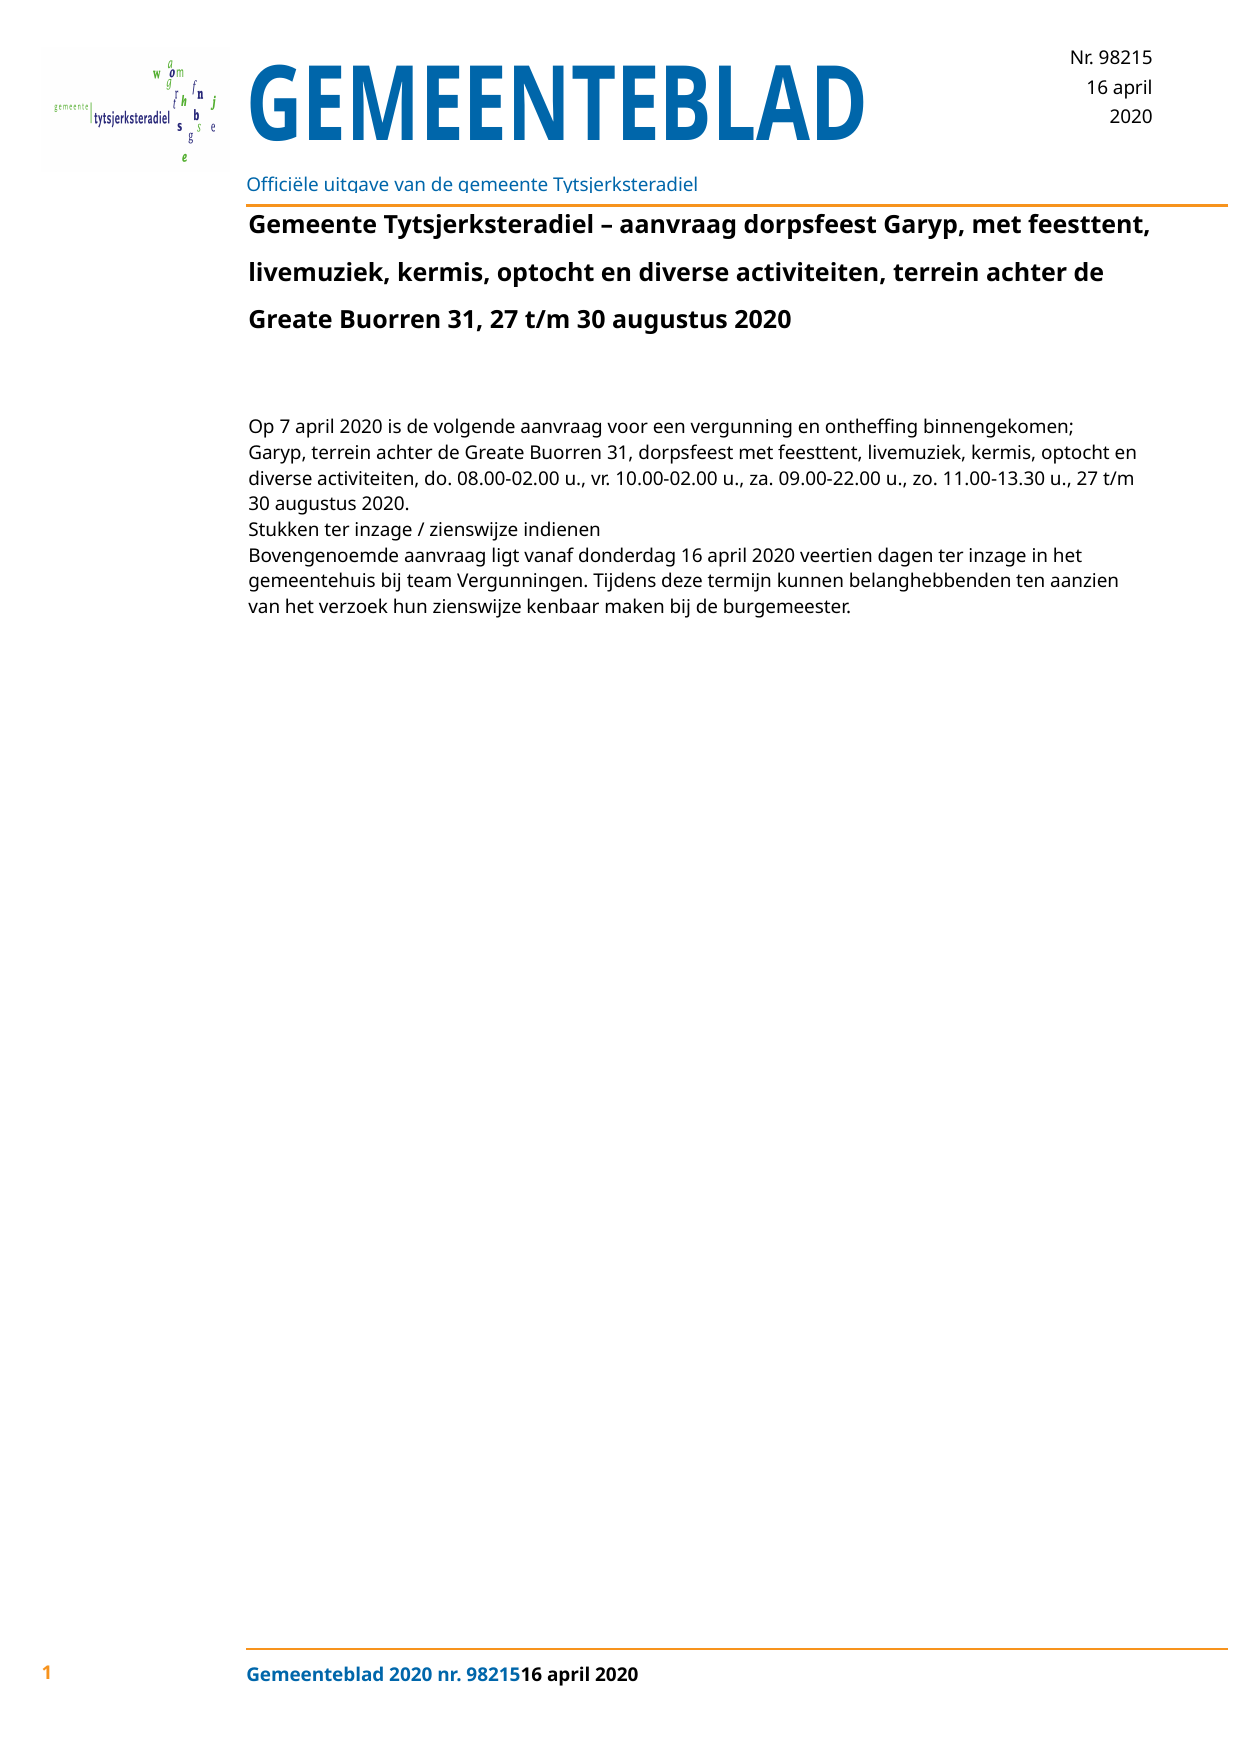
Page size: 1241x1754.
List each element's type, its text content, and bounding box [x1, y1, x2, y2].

text Stukken ter inzage / zienswijze indienen [248, 516, 1152, 542]
text Garyp, terrein achter de Greate Buorren 31, dorpsfeest met feesttent, livemuziek, kermis, optocht en diverse activiteiten, do. 08.00-02.00 u., vr. 10.00-02.00 u., za. 09.00-22.00 u., zo. 11.00-13.30 u., 27 t/m 30 augustus 2020. [248, 439, 1152, 516]
text Gemeente Tytsjerksteradiel – aanvraag dorpsfeest Garyp, met feesttent, livemuziek, kermis, optocht en diverse activiteiten, terrein achter de Greate Buorren 31, 27 t/m 30 augustus 2020 [248, 207, 1152, 336]
text Op 7 april 2020 is de volgende aanvraag voor een vergunning en ontheffing binnengekomen; [248, 413, 1152, 439]
text Bovengenoemde aanvraag ligt vanaf donderdag 16 april 2020 veertien dagen ter inzage in het gemeentehuis bij team Vergunningen. Tijdens deze termijn kunnen belanghebbenden ten aanzien van het verzoek hun zienswijze kenbaar maken bij de burgemeester. [248, 542, 1152, 619]
picture [41, 47, 231, 172]
